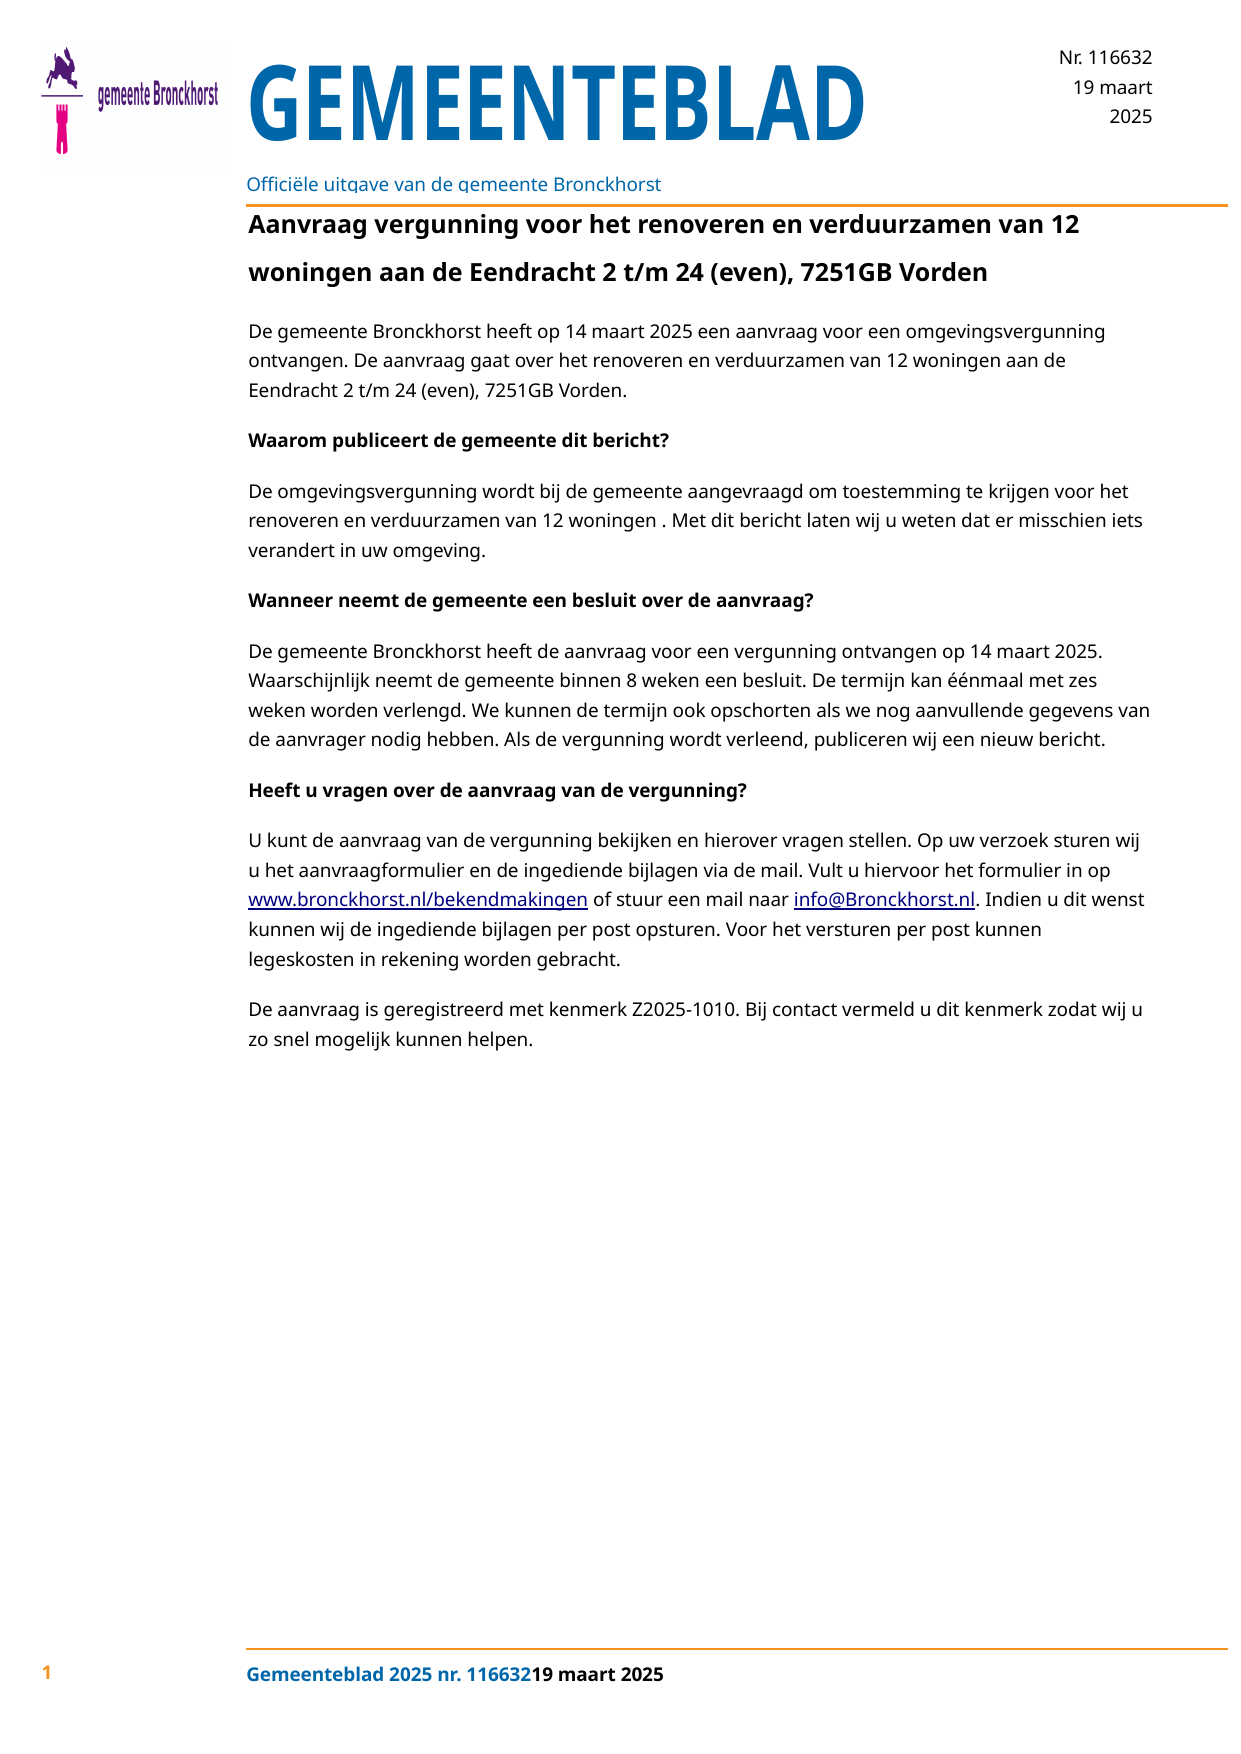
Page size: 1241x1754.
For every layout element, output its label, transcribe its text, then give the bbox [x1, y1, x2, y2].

text Aanvraag vergunning voor het renoveren en verduurzamen van 12 woningen aan de Eendracht 2 t/m 24 (even), 7251GB Vorden [248, 207, 1152, 288]
text Heeft u vragen over de aanvraag van de vergunning? [248, 777, 1152, 803]
text Wanneer neemt de gemeente een besluit over de aanvraag? [248, 587, 1152, 613]
text De gemeente Bronckhorst heeft op 14 maart 2025 een aanvraag voor een omgevingsvergunning ontvangen. De aanvraag gaat over het renoveren en verduurzamen van 12 woningen aan de Eendracht 2 t/m 24 (even), 7251GB Vorden. [248, 318, 1152, 403]
text De gemeente Bronckhorst heeft de aanvraag voor een vergunning ontvangen op 14 maart 2025. Waarschijnlijk neemt de gemeente binnen 8 weken een besluit. De termijn kan éénmaal met zes weken worden verlengd. We kunnen de termijn ook opschorten als we nog aanvullende gegevens van de aanvrager nodig hebben. Als de vergunning wordt verleend, publiceren wij een nieuw bericht. [248, 638, 1152, 752]
picture [41, 47, 231, 172]
text De omgevingsvergunning wordt bij de gemeente aangevraagd om toestemming te krijgen voor het renoveren en verduurzamen van 12 woningen . Met dit bericht laten wij u weten dat er misschien iets verandert in uw omgeving. [248, 478, 1152, 563]
text De aanvraag is geregistreerd met kenmerk Z2025-1010. Bij contact vermeld u dit kenmerk zodat wij u zo snel mogelijk kunnen helpen. [248, 996, 1152, 1052]
text Waarom publiceert de gemeente dit bericht? [248, 427, 1152, 453]
text U kunt de aanvraag van de vergunning bekijken en hierover vragen stellen. Op uw verzoek sturen wij u het aanvraagformulier en de ingediende bijlagen via de mail. Vult u hiervoor het formulier in op www.bronckhorst.nl/bekendmakingen of stuur een mail naar info@Bronckhorst.nl. Indien u dit wenst kunnen wij de ingediende bijlagen per post opsturen. Voor het versturen per post kunnen legeskosten in rekening worden gebracht. [248, 827, 1152, 972]
